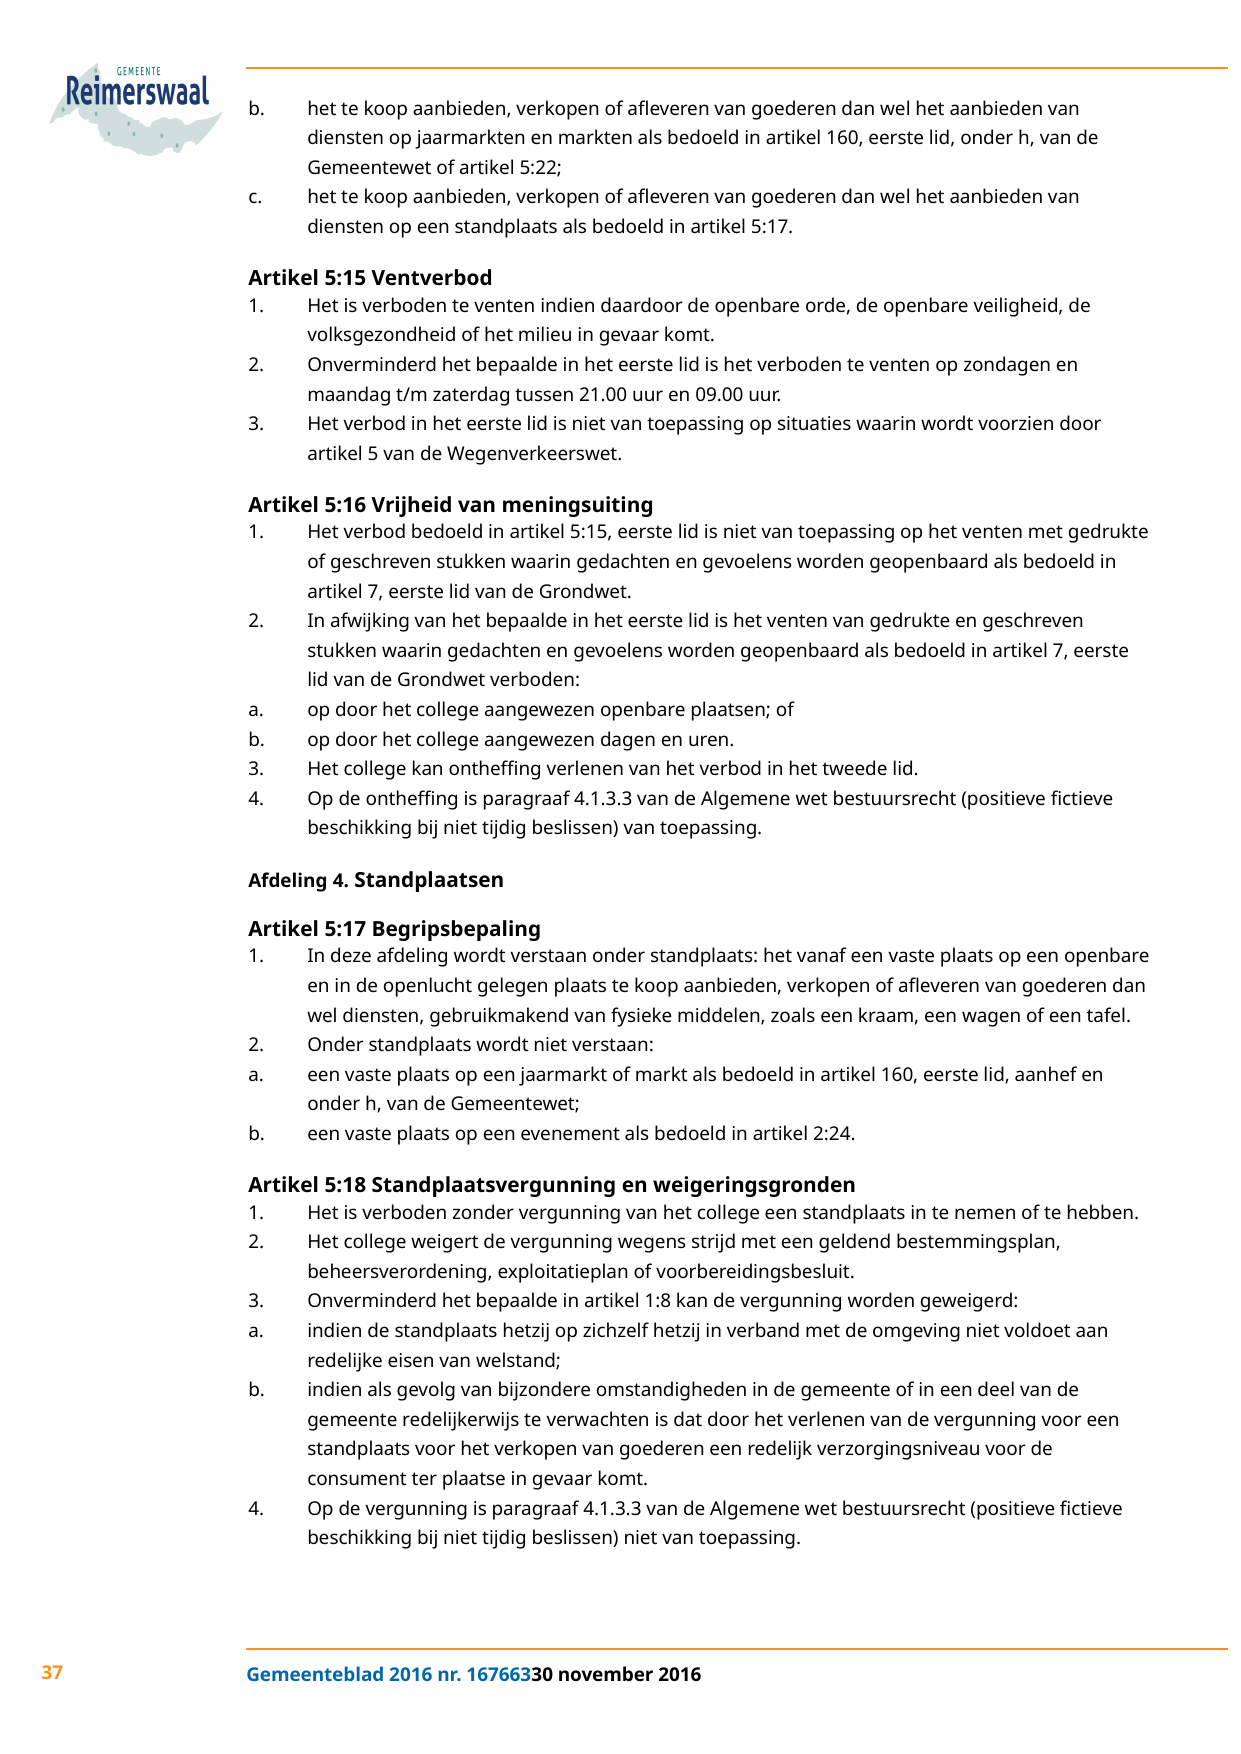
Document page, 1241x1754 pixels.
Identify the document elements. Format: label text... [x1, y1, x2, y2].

list indien de standplaats hetzij op zichzelf hetzij in verband met de omgeving niet voldoet aan redelijke eisen van welstand; [248, 1317, 1152, 1373]
list Onverminderd het bepaalde in het eerste lid is het verboden te venten op zondagen en maandag t/m zaterdag tussen 21.00 uur en 09.00 uur. [248, 351, 1152, 406]
list op door het college aangewezen dagen en uren. [248, 726, 1152, 752]
list Onder standplaats wordt niet verstaan: [248, 1031, 1152, 1057]
list In afwijking van het bepaalde in het eerste lid is het venten van gedrukte en geschreven stukken waarin gedachten en gevoelens worden geopenbaard als bedoeld in artikel 7, eerste lid van de Grondwet verboden: [248, 607, 1152, 692]
list Het is verboden zonder vergunning van het college een standplaats in te nemen of te hebben. [248, 1199, 1152, 1225]
text Artikel 5:15 Ventverbod [248, 263, 1152, 292]
list In deze afdeling wordt verstaan onder standplaats: het vanaf een vaste plaats op een openbare en in de openlucht gelegen plaats te koop aanbieden, verkopen of afleveren van goederen dan wel diensten, gebruikmakend van fysieke middelen, zoals een kraam, een wagen of een tafel. [248, 943, 1152, 1027]
list een vaste plaats op een evenement als bedoeld in artikel 2:24. [248, 1120, 1152, 1146]
list Het verbod in het eerste lid is niet van toepassing op situaties waarin wordt voorzien door artikel 5 van de Wegenverkeerswet. [248, 410, 1152, 466]
list Het is verboden te venten indien daardoor de openbare orde, de openbare veiligheid, de volksgezondheid of het milieu in gevaar komt. [248, 292, 1152, 347]
list een vaste plaats op een jaarmarkt of markt als bedoeld in artikel 160, eerste lid, aanhef en onder h, van de Gemeentewet; [248, 1061, 1152, 1116]
list Het verbod bedoeld in artikel 5:15, eerste lid is niet van toepassing op het venten met gedrukte of geschreven stukken waarin gedachten en gevoelens worden geopenbaard als bedoeld in artikel 7, eerste lid van de Grondwet. [248, 519, 1152, 604]
list Het college weigert de vergunning wegens strijd met een geldend bestemmingsplan, beheersverordening, exploitatieplan of voorbereidingsbesluit. [248, 1228, 1152, 1284]
list Het college kan ontheffing verlenen van het verbod in het tweede lid. [248, 755, 1152, 781]
picture [41, 47, 231, 172]
text Artikel 5:16 Vrijheid van meningsuiting [248, 490, 1152, 519]
text Artikel 5:17 Begripsbepaling [248, 914, 1152, 943]
list Op de ontheffing is paragraaf 4.1.3.3 van de Algemene wet bestuursrecht (positieve fictieve beschikking bij niet tijdig beslissen) van toepassing. [248, 785, 1152, 840]
list indien als gevolg van bijzondere omstandigheden in de gemeente of in een deel van de gemeente redelijkerwijs te verwachten is dat door het verlenen van de vergunning voor een standplaats voor het verkopen van goederen een redelijk verzorgingsniveau voor de consument ter plaatse in gevaar komt. [248, 1376, 1152, 1491]
text Afdeling 4. Standplaatsen [248, 865, 1152, 893]
list Op de vergunning is paragraaf 4.1.3.3 van de Algemene wet bestuursrecht (positieve fictieve beschikking bij niet tijdig beslissen) niet van toepassing. [248, 1495, 1152, 1550]
list het te koop aanbieden, verkopen of afleveren van goederen dan wel het aanbieden van diensten op een standplaats als bedoeld in artikel 5:17. [248, 183, 1152, 239]
text Artikel 5:18 Standplaatsvergunning en weigeringsgronden [248, 1171, 1152, 1199]
list op door het college aangewezen openbare plaatsen; of [248, 696, 1152, 722]
list het te koop aanbieden, verkopen of afleveren van goederen dan wel het aanbieden van diensten op jaarmarkten en markten als bedoeld in artikel 160, eerste lid, onder h, van de Gemeentewet of artikel 5:22; [248, 95, 1152, 180]
list Onverminderd het bepaalde in artikel 1:8 kan de vergunning worden geweigerd: [248, 1288, 1152, 1313]
